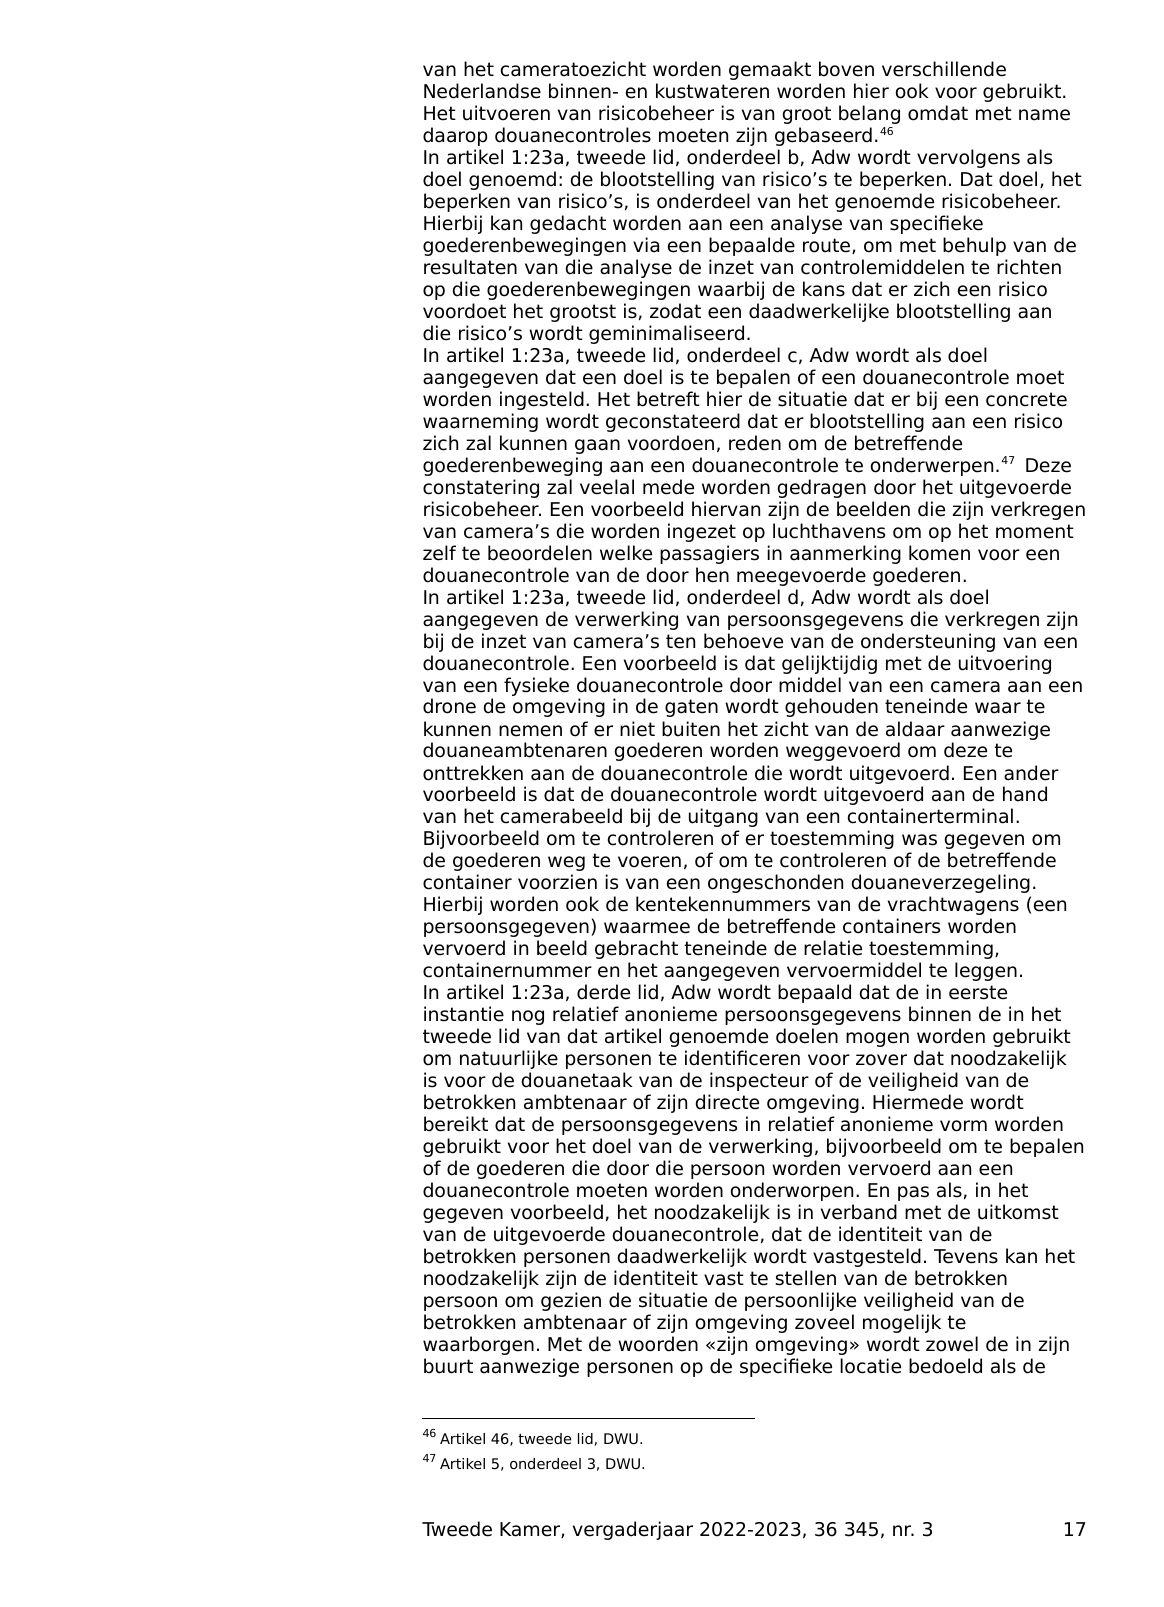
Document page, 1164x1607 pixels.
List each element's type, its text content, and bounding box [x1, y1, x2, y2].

text In artikel 1:23a, tweede lid, onderdeel b, Adw wordt vervolgens als doel genoemd: de blootstelling van risico’s te beperken. Dat doel, het beperken van risico’s, is onderdeel van het genoemde risicobeheer. Hierbij kan gedacht worden aan een analyse van specifieke goederenbewegingen via een bepaalde route, om met behulp van de resultaten van die analyse de inzet van controlemiddelen te richten op die goederenbewegingen waarbij de kans dat er zich een risico voordoet het grootst is, zodat een daadwerkelijke blootstelling aan die risico’s wordt geminimaliseerd. [422, 147, 1087, 345]
text Artikel 46, tweede lid, DWU. [422, 1427, 1087, 1449]
text van het cameratoezicht worden gemaakt boven verschillende Nederlandse binnen- en kustwateren worden hier ook voor gebruikt. Het uitvoeren van risicobeheer is van groot belang omdat met name daarop douanecontroles moeten zijn gebaseerd. [422, 59, 1087, 147]
text In artikel 1:23a, derde lid, Adw wordt bepaald dat de in eerste instantie nog relatief anonieme persoonsgegevens binnen de in het tweede lid van dat artikel genoemde doelen mogen worden gebruikt om natuurlijke personen te identificeren voor zover dat noodzakelijk is voor de douanetaak van de inspecteur of de veiligheid van de betrokken ambtenaar of zijn directe omgeving. Hiermede wordt bereikt dat de persoonsgegevens in relatief anonieme vorm worden gebruikt voor het doel van de verwerking, bijvoorbeeld om te bepalen of de goederen die door die persoon worden vervoerd aan een douanecontrole moeten worden onderworpen. En pas als, in het gegeven voorbeeld, het noodzakelijk is in verband met de uitkomst van de uitgevoerde douanecontrole, dat de identiteit van de betrokken personen daadwerkelijk wordt vastgesteld. Tevens kan het noodzakelijk zijn de identiteit vast te stellen van de betrokken persoon om gezien de situatie de persoonlijke veiligheid van de betrokken ambtenaar of zijn omgeving zoveel mogelijk te waarborgen. Met de woorden «zijn omgeving» wordt zowel de in zijn buurt aanwezige personen op de specifieke locatie bedoeld als de [422, 982, 1087, 1378]
text In artikel 1:23a, tweede lid, onderdeel d, Adw wordt als doel aangegeven de verwerking van persoonsgegevens die verkregen zijn bij de inzet van camera’s ten behoeve van de ondersteuning van een douanecontrole. Een voorbeeld is dat gelijktijdig met de uitvoering van een fysieke douanecontrole door middel van een camera aan een drone de omgeving in de gaten wordt gehouden teneinde waar te kunnen nemen of er niet buiten het zicht van de aldaar aanwezige douaneambtenaren goederen worden weggevoerd om deze te onttrekken aan de douanecontrole die wordt uitgevoerd. Een ander voorbeeld is dat de douanecontrole wordt uitgevoerd aan de hand van het camerabeeld bij de uitgang van een containerterminal. Bijvoorbeeld om te controleren of er toestemming was gegeven om de goederen weg te voeren, of om te controleren of de betreffende container voorzien is van een ongeschonden douaneverzegeling. Hierbij worden ook de kentekennummers van de vrachtwagens (een persoonsgegeven) waarmee de betreffende containers worden vervoerd in beeld gebracht teneinde de relatie toestemming, containernummer en het aangegeven vervoermiddel te leggen. [422, 587, 1087, 982]
text In artikel 1:23a, tweede lid, onderdeel c, Adw wordt als doel aangegeven dat een doel is te bepalen of een douanecontrole moet worden ingesteld. Het betreft hier de situatie dat er bij een concrete waarneming wordt geconstateerd dat er blootstelling aan een risico zich zal kunnen gaan voordoen, reden om de betreffende goederenbeweging aan een douanecontrole te onderwerpen. Deze constatering zal veelal mede worden gedragen door het uitgevoerde risicobeheer. Een voorbeeld hiervan zijn de beelden die zijn verkregen van camera’s die worden ingezet op luchthavens om op het moment zelf te beoordelen welke passagiers in aanmerking komen voor een douanecontrole van de door hen meegevoerde goederen. [422, 345, 1087, 587]
text Artikel 5, onderdeel 3, DWU. [422, 1452, 1087, 1474]
